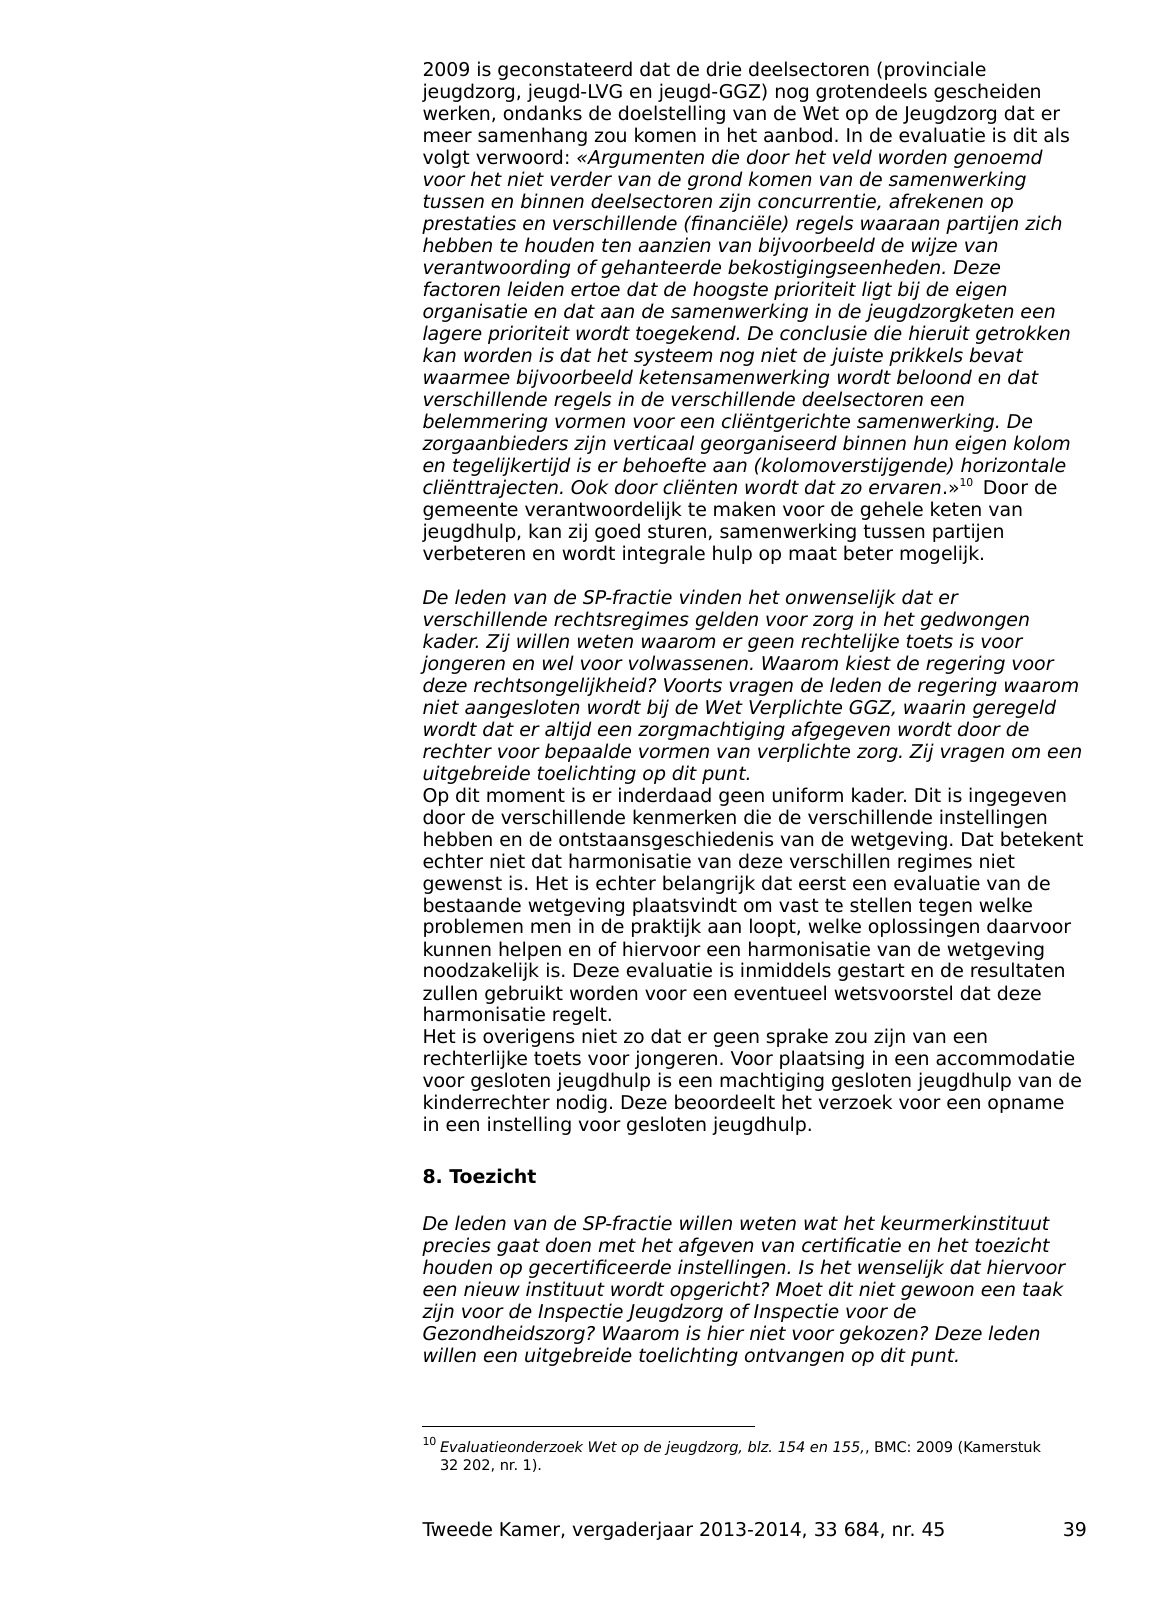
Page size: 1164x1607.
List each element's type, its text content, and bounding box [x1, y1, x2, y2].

text De leden van de SP-fractie willen weten wat het keurmerkinstituut precies gaat doen met het afgeven van certificatie en het toezicht houden op gecertificeerde instellingen. Is het wenselijk dat hiervoor een nieuw instituut wordt opgericht? Moet dit niet gewoon een taak zijn voor de Inspectie Jeugdzorg of Inspectie voor de Gezondheidszorg? Waarom is hier niet voor gekozen? Deze leden willen een uitgebreide toelichting ontvangen op dit punt. [422, 1213, 1087, 1367]
text 2009 is geconstateerd dat de drie deelsectoren (provinciale jeugdzorg, jeugd-LVG en jeugd-GGZ) nog grotendeels gescheiden werken, ondanks de doelstelling van de Wet op de Jeugdzorg dat er meer samenhang zou komen in het aanbod. In de evaluatie is dit als volgt verwoord: «Argumenten die door het veld worden genoemd voor het niet verder van de grond komen van de samenwerking tussen en binnen deelsectoren zijn concurrentie, afrekenen op prestaties en verschillende (financiële) regels waaraan partijen zich hebben te houden ten aanzien van bijvoorbeeld de wijze van verantwoording of gehanteerde bekostigingseenheden. Deze factoren leiden ertoe dat de hoogste prioriteit ligt bij de eigen organisatie en dat aan de samenwerking in de jeugdzorgketen een lagere prioriteit wordt toegekend. De conclusie die hieruit getrokken kan worden is dat het systeem nog niet de juiste prikkels bevat waarmee bijvoorbeeld ketensamenwerking wordt beloond en dat verschillende regels in de verschillende deelsectoren een belemmering vormen voor een cliëntgerichte samenwerking. De zorgaanbieders zijn verticaal georganiseerd binnen hun eigen kolom en tegelijkertijd is er behoefte aan (kolomoverstijgende) horizontale cliënttrajecten. Ook door cliënten wordt dat zo ervaren.» Door de gemeente verantwoordelijk te maken voor de gehele keten van jeugdhulp, kan zij goed sturen, samenwerking tussen partijen verbeteren en wordt integrale hulp op maat beter mogelijk. [422, 59, 1087, 564]
text Op dit moment is er inderdaad geen uniform kader. Dit is ingegeven door de verschillende kenmerken die de verschillende instellingen hebben en de ontstaansgeschiedenis van de wetgeving. Dat betekent echter niet dat harmonisatie van deze verschillen regimes niet gewenst is. Het is echter belangrijk dat eerst een evaluatie van de bestaande wetgeving plaatsvindt om vast te stellen tegen welke problemen men in de praktijk aan loopt, welke oplossingen daarvoor kunnen helpen en of hiervoor een harmonisatie van de wetgeving noodzakelijk is. Deze evaluatie is inmiddels gestart en de resultaten zullen gebruikt worden voor een eventueel wetsvoorstel dat deze harmonisatie regelt. [422, 784, 1087, 1026]
subtitle 8. Toezicht [422, 1166, 1087, 1188]
text Evaluatieonderzoek Wet op de jeugdzorg, blz. 154 en 155,, BMC: 2009 (Kamerstuk 32 202, nr. 1). [422, 1435, 1087, 1474]
text Het is overigens niet zo dat er geen sprake zou zijn van een rechterlijke toets voor jongeren. Voor plaatsing in een accommodatie voor gesloten jeugdhulp is een machtiging gesloten jeugdhulp van de kinderrechter nodig. Deze beoordeelt het verzoek voor een opname in een instelling voor gesloten jeugdhulp. [422, 1026, 1087, 1136]
text De leden van de SP-fractie vinden het onwenselijk dat er verschillende rechtsregimes gelden voor zorg in het gedwongen kader. Zij willen weten waarom er geen rechtelijke toets is voor jongeren en wel voor volwassenen. Waarom kiest de regering voor deze rechtsongelijkheid? Voorts vragen de leden de regering waarom niet aangesloten wordt bij de Wet Verplichte GGZ, waarin geregeld wordt dat er altijd een zorgmachtiging afgegeven wordt door de rechter voor bepaalde vormen van verplichte zorg. Zij vragen om een uitgebreide toelichting op dit punt. [422, 587, 1087, 784]
